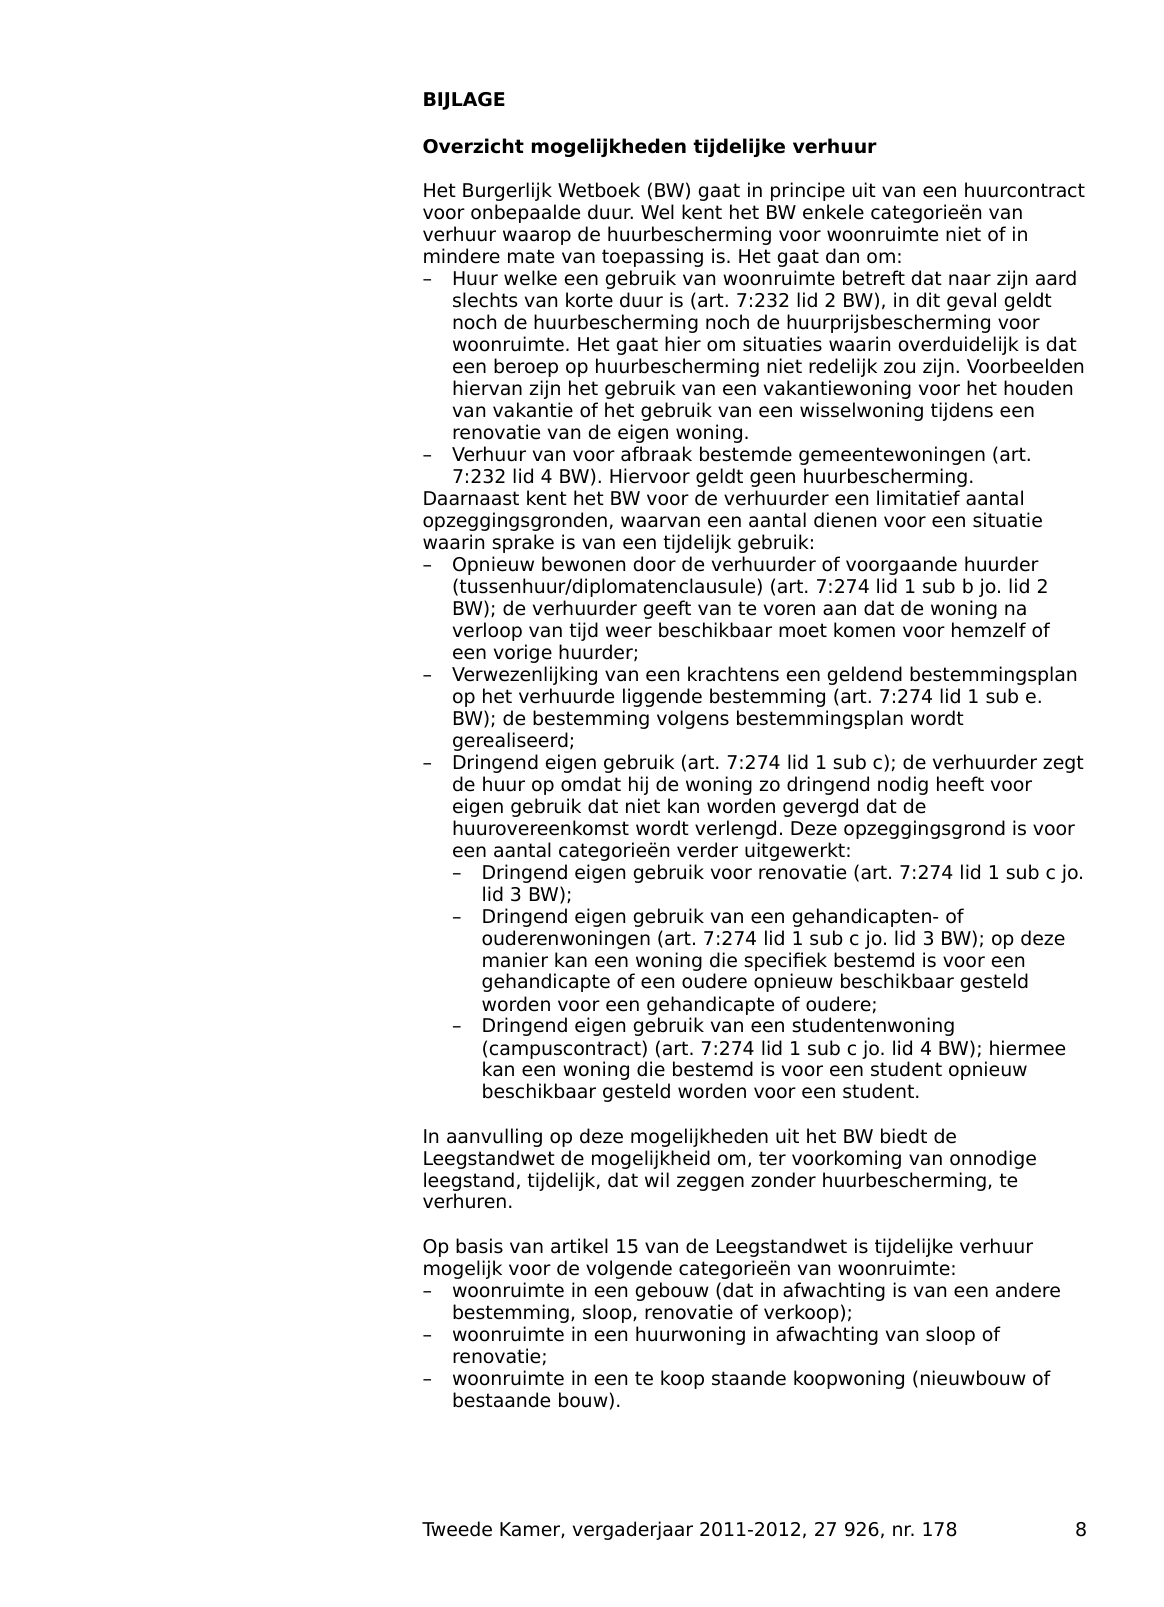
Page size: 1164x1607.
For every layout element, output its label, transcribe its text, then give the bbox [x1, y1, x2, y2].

subtitle Overzicht mogelijkheden tijdelijke verhuur [422, 136, 1087, 158]
text – woonruimte in een te koop staande koopwoning (nieuwbouw of bestaande bouw). [422, 1367, 1087, 1411]
text – woonruimte in een gebouw (dat in afwachting is van een andere bestemming, sloop, renovatie of verkoop); [422, 1279, 1087, 1323]
text – Huur welke een gebruik van woonruimte betreft dat naar zijn aard slechts van korte duur is (art. 7:232 lid 2 BW), in dit geval geldt noch de huurbescherming noch de huurprijsbescherming voor woonruimte. Het gaat hier om situaties waarin overduidelijk is dat een beroep op huurbescherming niet redelijk zou zijn. Voorbeelden hiervan zijn het gebruik van een vakantiewoning voor het houden van vakantie of het gebruik van een wisselwoning tijdens een renovatie van de eigen woning. [422, 268, 1087, 444]
text – Verhuur van voor afbraak bestemde gemeentewoningen (art. 7:232 lid 4 BW). Hiervoor geldt geen huurbescherming. [422, 444, 1087, 488]
text – Dringend eigen gebruik van een gehandicapten- of ouderenwoningen (art. 7:274 lid 1 sub c jo. lid 3 BW); op deze manier kan een woning die specifiek bestemd is voor een gehandicapte of een oudere opnieuw beschikbaar gesteld worden voor een gehandicapte of oudere; [452, 906, 1087, 1015]
text – woonruimte in een huurwoning in afwachting van sloop of renovatie; [422, 1323, 1087, 1367]
text – Dringend eigen gebruik (art. 7:274 lid 1 sub c); de verhuurder zegt de huur op omdat hij de woning zo dringend nodig heeft voor eigen gebruik dat niet kan worden gevergd dat de huurovereenkomst wordt verlengd. Deze opzeggingsgrond is voor een aantal categorieën verder uitgewerkt: [422, 752, 1087, 862]
text Daarnaast kent het BW voor de verhuurder een limitatief aantal opzeggingsgronden, waarvan een aantal dienen voor een situatie waarin sprake is van een tijdelijk gebruik: [422, 488, 1087, 554]
text – Opnieuw bewonen door de verhuurder of voorgaande huurder (tussenhuur/diplomatenclausule) (art. 7:274 lid 1 sub b jo. lid 2 BW); de verhuurder geeft van te voren aan dat de woning na verloop van tijd weer beschikbaar moet komen voor hemzelf of een vorige huurder; [422, 554, 1087, 664]
text In aanvulling op deze mogelijkheden uit het BW biedt de Leegstandwet de mogelijkheid om, ter voorkoming van onnodige leegstand, tijdelijk, dat wil zeggen zonder huurbescherming, te verhuren. [422, 1126, 1087, 1213]
text Het Burgerlijk Wetboek (BW) gaat in principe uit van een huurcontract voor onbepaalde duur. Wel kent het BW enkele categorieën van verhuur waarop de huurbescherming voor woonruimte niet of in mindere mate van toepassing is. Het gaat dan om: [422, 180, 1087, 268]
text – Verwezenlijking van een krachtens een geldend bestemmingsplan op het verhuurde liggende bestemming (art. 7:274 lid 1 sub e. BW); de bestemming volgens bestemmingsplan wordt gerealiseerd; [422, 664, 1087, 752]
text Op basis van artikel 15 van de Leegstandwet is tijdelijke verhuur mogelijk voor de volgende categorieën van woonruimte: [422, 1236, 1087, 1279]
subtitle BIJLAGE [77, 89, 1087, 111]
text – Dringend eigen gebruik voor renovatie (art. 7:274 lid 1 sub c jo. lid 3 BW); [452, 862, 1087, 906]
text – Dringend eigen gebruik van een studentenwoning (campuscontract) (art. 7:274 lid 1 sub c jo. lid 4 BW); hiermee kan een woning die bestemd is voor een student opnieuw beschikbaar gesteld worden voor een student. [452, 1015, 1087, 1103]
